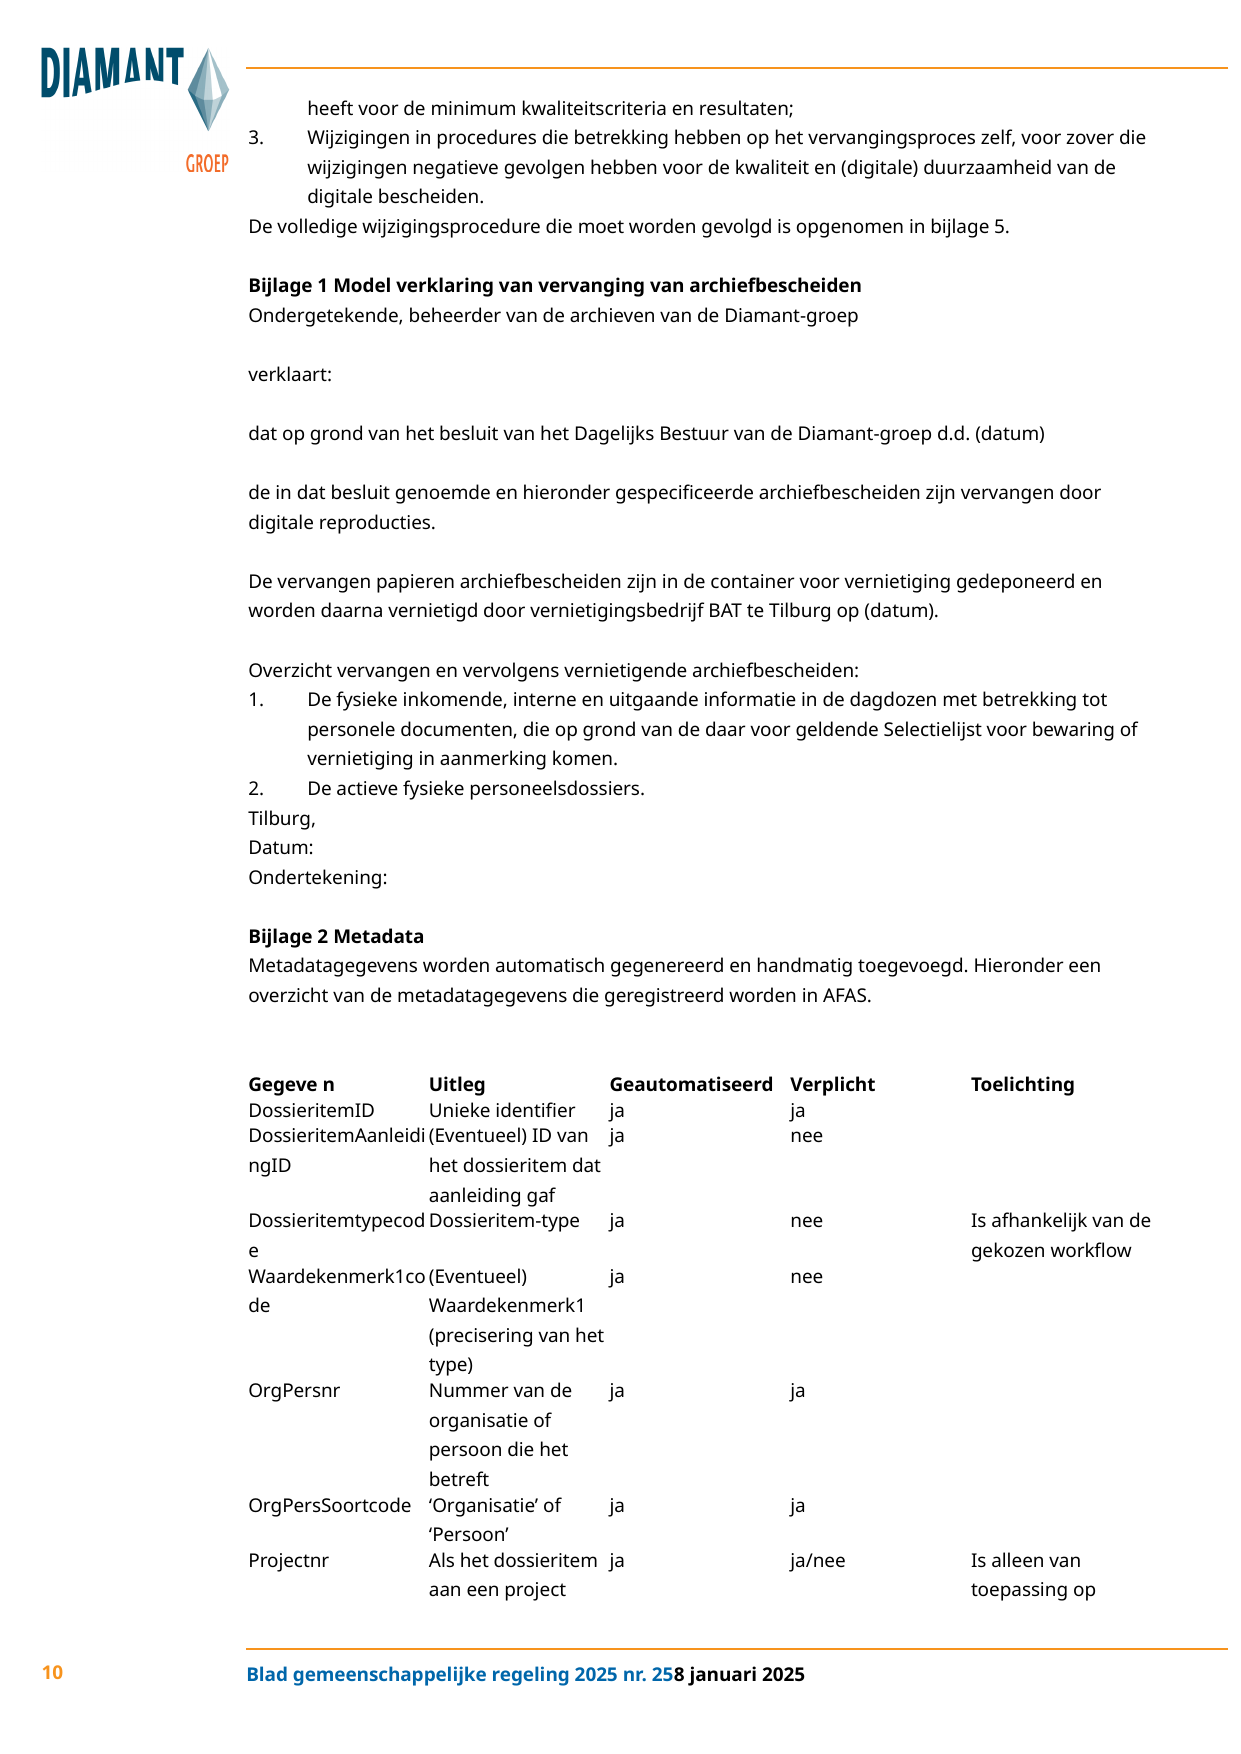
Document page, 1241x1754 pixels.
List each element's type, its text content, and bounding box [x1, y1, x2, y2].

table_cell Nummer van de organisatie of persoon die het betreft [429, 1377, 609, 1492]
picture [48, 58, 53, 87]
table_cell nee [790, 1208, 971, 1263]
picture [41, 47, 231, 172]
table_cell (Eventueel) Waardekenmerk1 (precisering van het type) [429, 1263, 609, 1377]
table_cell DossieritemAanleidingID [248, 1123, 429, 1207]
table_cell Als het dossieritem aan een project [429, 1547, 609, 1602]
table_cell ja [790, 1492, 971, 1547]
table_cell nee [790, 1263, 971, 1377]
text Tilburg, [248, 805, 1152, 831]
table_cell OrgPersSoortcode [248, 1492, 429, 1547]
text Bijlage 1 Model verklaring van vervanging van archiefbescheiden [248, 272, 1152, 298]
text De vervangen papieren archiefbescheiden zijn in de container voor vernietiging gedeponeerd en worden daarna vernietigd door vernietigingsbedrijf BAT te Tilburg op (datum). [248, 568, 1152, 623]
table_cell ‘Organisatie’ of ‘Persoon’ [429, 1492, 609, 1547]
table_header Toelichting [971, 1071, 1152, 1097]
list De fysieke inkomende, interne en uitgaande informatie in de dagdozen met betrekking tot personele documenten, die op grond van de daar voor geldende Selectielijst voor bewaring of vernietiging in aanmerking komen. [248, 686, 1152, 771]
table_cell Waardekenmerk1code [248, 1263, 429, 1377]
text verklaart: [248, 361, 1152, 387]
table_cell Dossieritemtypecode [248, 1208, 429, 1263]
table_cell ja/nee [790, 1547, 971, 1602]
table_cell ja [790, 1097, 971, 1123]
table_cell nee [790, 1123, 971, 1207]
table_cell Dossieritem-type [429, 1208, 609, 1263]
table_cell ja [609, 1547, 790, 1602]
table_header Uitleg [429, 1071, 609, 1097]
text Ondertekening: [248, 864, 1152, 890]
table_cell OrgPersnr [248, 1377, 429, 1492]
text dat op grond van het besluit van het Dagelijks Bestuur van de Diamant-groep d.d. (datum) [248, 420, 1152, 446]
table_cell [971, 1492, 1152, 1547]
list De actieve fysieke personeelsdossiers. [248, 775, 1152, 801]
picture [104, 47, 111, 71]
text de in dat besluit genoemde en hieronder gespecificeerde archiefbescheiden zijn vervangen door digitale reproducties. [248, 479, 1152, 535]
text De volledige wijzigingsprocedure die moet worden gevolgd is opgenomen in bijlage 5. [248, 213, 1152, 239]
table_cell Projectnr [248, 1547, 429, 1602]
table_cell ja [609, 1377, 790, 1492]
text Metadatagegevens worden automatisch gegenereerd en handmatig toegevoegd. Hieronder een overzicht van de metadatagegevens die geregistreerd worden in AFAS. [248, 953, 1152, 1008]
table_cell [971, 1377, 1152, 1492]
table_header Verplicht [790, 1071, 971, 1097]
list heeft voor de minimum kwaliteitscriteria en resultaten; [248, 95, 1152, 121]
picture [151, 47, 158, 69]
table_cell ja [609, 1123, 790, 1207]
table_cell ja [609, 1492, 790, 1547]
table_cell Is afhankelijk van de gekozen workflow [971, 1208, 1152, 1263]
table_cell [971, 1263, 1152, 1377]
table_cell DossieritemID [248, 1097, 429, 1123]
table_cell [971, 1123, 1152, 1207]
table_cell Unieke identifier [429, 1097, 609, 1123]
table_header Gegeve n [248, 1071, 429, 1097]
text Bijlage 2 Metadata [248, 923, 1152, 949]
text Overzicht vervangen en vervolgens vernietigende archiefbescheiden: [248, 657, 1152, 683]
table_cell Is alleen van toepassing op [971, 1547, 1152, 1602]
table_cell ja [609, 1263, 790, 1377]
table_cell (Eventueel) ID van het dossieritem dat aanleiding gaf [429, 1123, 609, 1207]
text Ondergetekende, beheerder van de archieven van de Diamant-groep [248, 302, 1152, 328]
list Wijzigingen in procedures die betrekking hebben op het vervangingsproces zelf, voor zover die wijzigingen negatieve gevolgen hebben voor de kwaliteit en (digitale) duurzaamheid van de digitale bescheiden. [248, 124, 1152, 209]
table_header Geautomatiseerd [609, 1071, 790, 1097]
table_cell [971, 1097, 1152, 1123]
table_cell ja [609, 1208, 790, 1263]
text Datum: [248, 834, 1152, 860]
table_cell ja [790, 1377, 971, 1492]
table_cell ja [609, 1097, 790, 1123]
